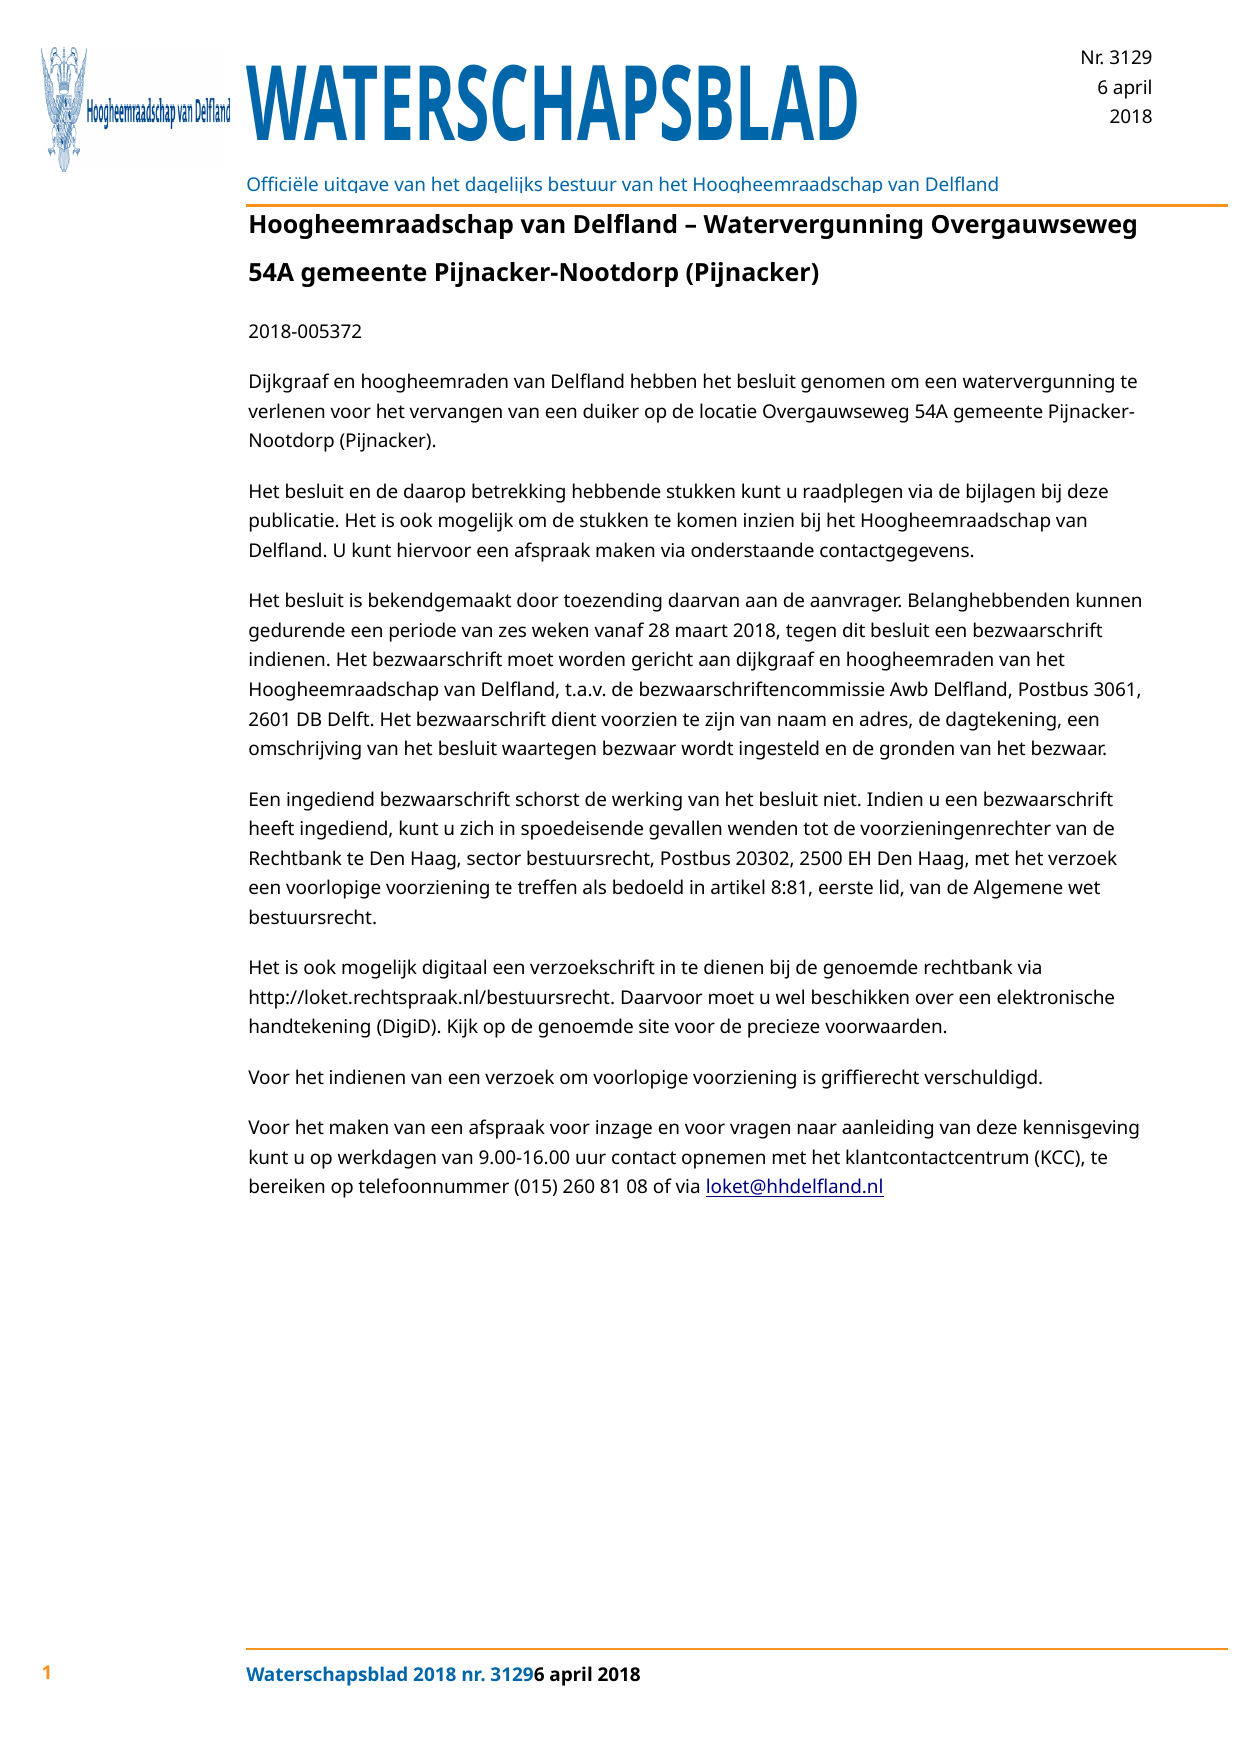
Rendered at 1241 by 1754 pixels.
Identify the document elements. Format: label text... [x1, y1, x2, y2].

text Dijkgraaf en hoogheemraden van Delfland hebben het besluit genomen om een watervergunning te verlenen voor het vervangen van een duiker op de locatie Overgauwseweg 54A gemeente Pijnacker-Nootdorp (Pijnacker). [248, 368, 1152, 453]
text Het is ook mogelijk digitaal een verzoekschrift in te dienen bij de genoemde rechtbank via http://loket.rechtspraak.nl/bestuursrecht. Daarvoor moet u wel beschikken over een elektronische handtekening (DigiD). Kijk op de genoemde site voor de precieze voorwaarden. [248, 954, 1152, 1039]
picture [41, 47, 231, 172]
text 2018-005372 [248, 318, 1152, 344]
text Hoogheemraadschap van Delfland – Watervergunning Overgauwseweg 54A gemeente Pijnacker-Nootdorp (Pijnacker) [248, 207, 1152, 288]
text Het besluit en de daarop betrekking hebbende stukken kunt u raadplegen via de bijlagen bij deze publicatie. Het is ook mogelijk om de stukken te komen inzien bij het Hoogheemraadschap van Delfland. U kunt hiervoor een afspraak maken via onderstaande contactgegevens. [248, 478, 1152, 563]
text Voor het indienen van een verzoek om voorlopige voorziening is griffierecht verschuldigd. [248, 1064, 1152, 1090]
text Het besluit is bekendgemaakt door toezending daarvan aan de aanvrager. Belanghebbenden kunnen gedurende een periode van zes weken vanaf 28 maart 2018, tegen dit besluit een bezwaarschrift indienen. Het bezwaarschrift moet worden gericht aan dijkgraaf en hoogheemraden van het Hoogheemraadschap van Delfland, t.a.v. de bezwaarschriftencommissie Awb Delfland, Postbus 3061, 2601 DB Delft. Het bezwaarschrift dient voorzien te zijn van naam en adres, de dagtekening, een omschrijving van het besluit waartegen bezwaar wordt ingesteld en de gronden van het bezwaar. [248, 587, 1152, 761]
text Een ingediend bezwaarschrift schorst de werking van het besluit niet. Indien u een bezwaarschrift heeft ingediend, kunt u zich in spoedeisende gevallen wenden tot de voorzieningenrechter van de Rechtbank te Den Haag, sector bestuursrecht, Postbus 20302, 2500 EH Den Haag, met het verzoek een voorlopige voorziening te treffen als bedoeld in artikel 8:81, eerste lid, van de Algemene wet bestuursrecht. [248, 786, 1152, 930]
text Voor het maken van een afspraak voor inzage en voor vragen naar aanleiding van deze kennisgeving kunt u op werkdagen van 9.00-16.00 uur contact opnemen met het klantcontactcentrum (KCC), te bereiken op telefoonnummer (015) 260 81 08 of via loket@hhdelfland.nl [248, 1114, 1152, 1199]
